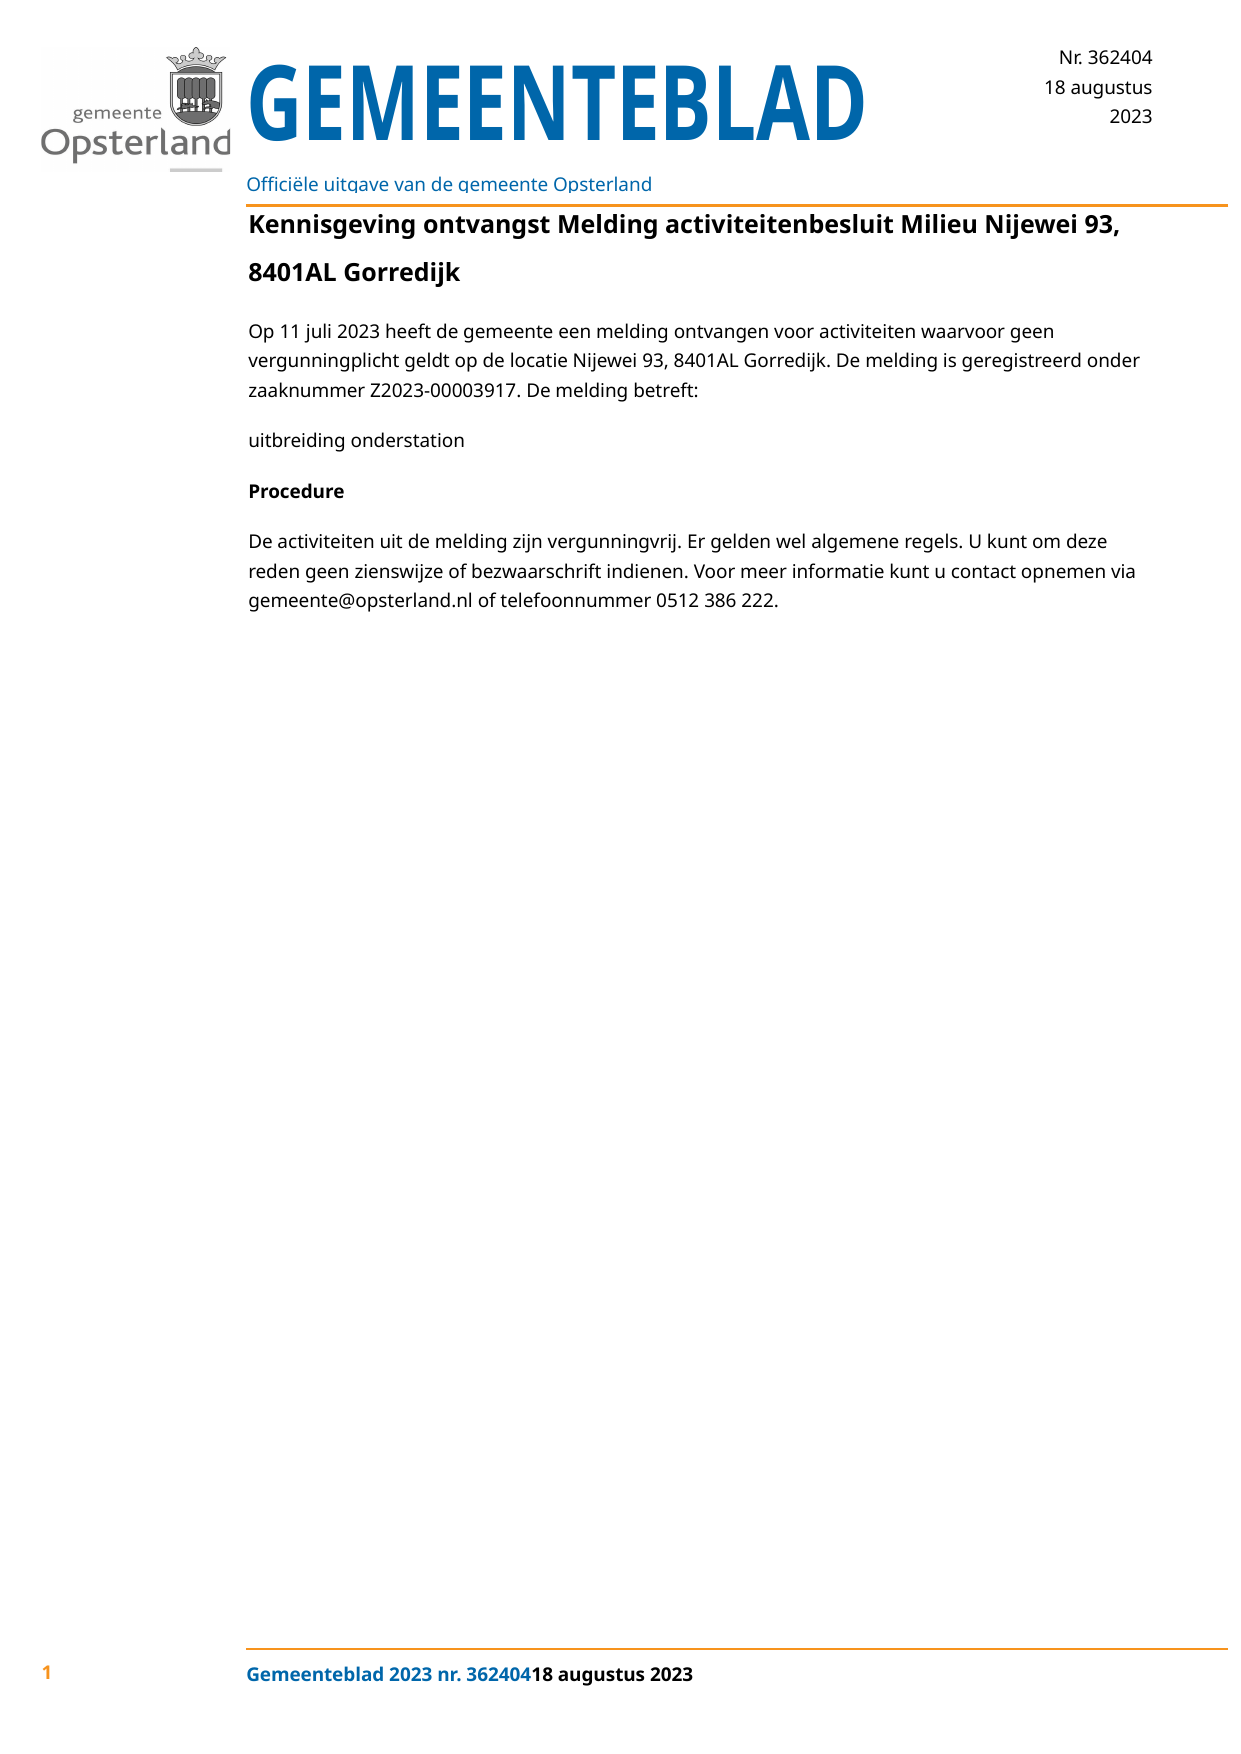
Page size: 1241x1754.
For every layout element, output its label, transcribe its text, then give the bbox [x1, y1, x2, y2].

text Procedure [248, 478, 1152, 504]
text Op 11 juli 2023 heeft de gemeente een melding ontvangen voor activiteiten waarvoor geen vergunningplicht geldt op de locatie Nijewei 93, 8401AL Gorredijk. De melding is geregistreerd onder zaaknummer Z2023-00003917. De melding betreft: [248, 318, 1152, 403]
picture [41, 47, 231, 172]
text Kennisgeving ontvangst Melding activiteitenbesluit Milieu Nijewei 93, 8401AL Gorredijk [248, 207, 1152, 288]
text uitbreiding onderstation [248, 427, 1152, 453]
text De activiteiten uit de melding zijn vergunningvrij. Er gelden wel algemene regels. U kunt om deze reden geen zienswijze of bezwaarschrift indienen. Voor meer informatie kunt u contact opnemen via gemeente@opsterland.nl of telefoonnummer 0512 386 222. [248, 528, 1152, 613]
